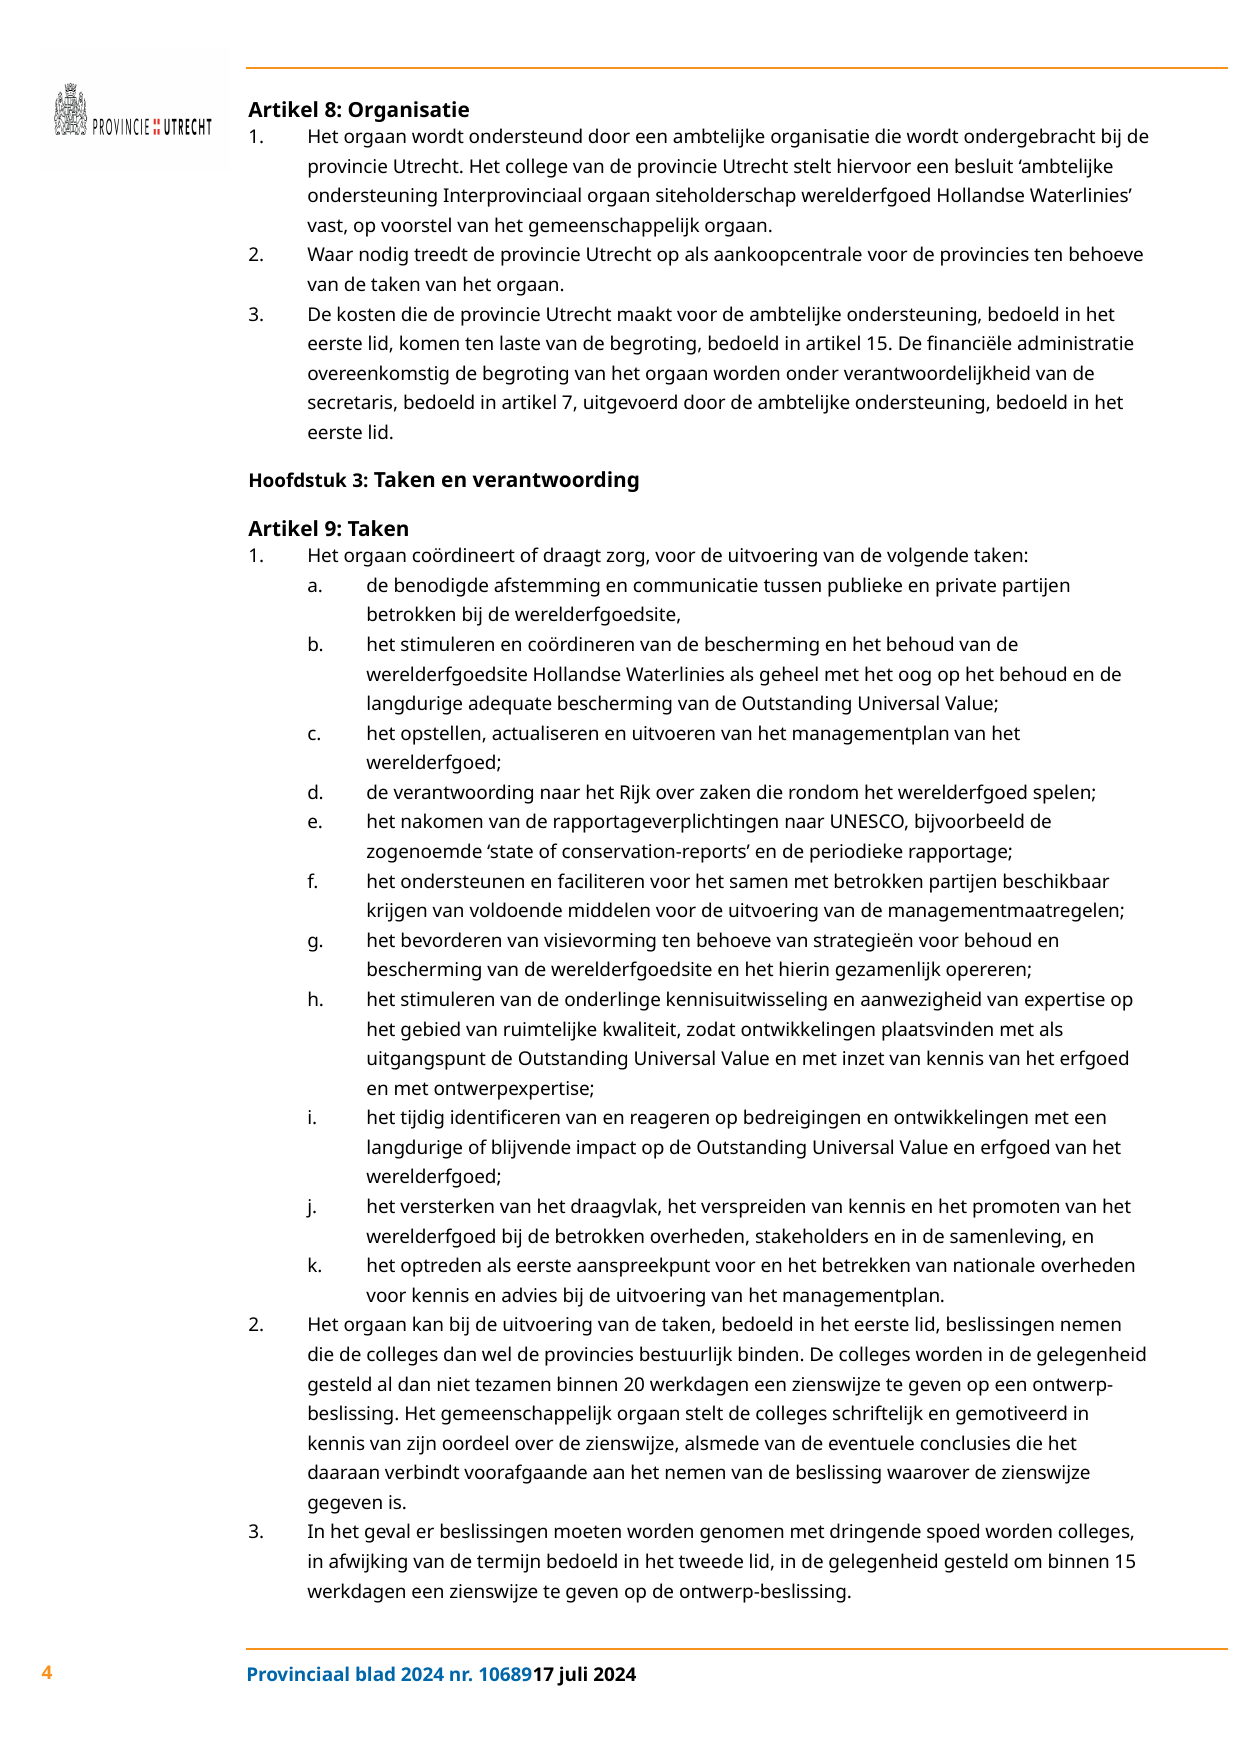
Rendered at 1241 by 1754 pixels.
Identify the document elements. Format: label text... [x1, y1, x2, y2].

list het tijdig identificeren van en reageren op bedreigingen en ontwikkelingen met een langdurige of blijvende impact op de Outstanding Universal Value en erfgoed van het werelderfgoed; [307, 1104, 1152, 1189]
list het stimuleren van de onderlinge kennisuitwisseling en aanwezigheid van expertise op het gebied van ruimtelijke kwaliteit, zodat ontwikkelingen plaatsvinden met als uitgangspunt de Outstanding Universal Value en met inzet van kennis van het erfgoed en met ontwerpexpertise; [307, 986, 1152, 1101]
text Artikel 9: Taken [248, 514, 1152, 542]
list Het orgaan coördineert of draagt zorg, voor de uitvoering van de volgende taken: [248, 542, 1152, 568]
text Artikel 8: Organisatie [248, 95, 1152, 123]
list het nakomen van de rapportageverplichtingen naar UNESCO, bijvoorbeeld de zogenoemde ‘state of conservation-reports’ en de periodieke rapportage; [307, 809, 1152, 864]
picture [41, 47, 231, 172]
list het optreden als eerste aanspreekpunt voor en het betrekken van nationale overheden voor kennis en advies bij de uitvoering van het managementplan. [307, 1252, 1152, 1308]
list Waar nodig treedt de provincie Utrecht op als aankoopcentrale voor de provincies ten behoeve van de taken van het orgaan. [248, 242, 1152, 297]
list Het orgaan wordt ondersteund door een ambtelijke organisatie die wordt ondergebracht bij de provincie Utrecht. Het college van de provincie Utrecht stelt hiervoor een besluit ‘ambtelijke ondersteuning Interprovinciaal orgaan siteholderschap werelderfgoed Hollandse Waterlinies’ vast, op voorstel van het gemeenschappelijk orgaan. [248, 123, 1152, 238]
list het bevorderen van visievorming ten behoeve van strategieën voor behoud en bescherming van de werelderfgoedsite en het hierin gezamenlijk opereren; [307, 927, 1152, 982]
list het versterken van het draagvlak, het verspreiden van kennis en het promoten van het werelderfgoed bij de betrokken overheden, stakeholders en in de samenleving, en [307, 1193, 1152, 1248]
list de benodigde afstemming en communicatie tussen publieke en private partijen betrokken bij de werelderfgoedsite, [307, 572, 1152, 627]
list de verantwoording naar het Rijk over zaken die rondom het werelderfgoed spelen; [307, 779, 1152, 805]
list De kosten die de provincie Utrecht maakt voor de ambtelijke ondersteuning, bedoeld in het eerste lid, komen ten laste van de begroting, bedoeld in artikel 15. De financiële administratie overeenkomstig de begroting van het orgaan worden onder verantwoordelijkheid van de secretaris, bedoeld in artikel 7, uitgevoerd door de ambtelijke ondersteuning, bedoeld in het eerste lid. [248, 301, 1152, 445]
list het ondersteunen en faciliteren voor het samen met betrokken partijen beschikbaar krijgen van voldoende middelen voor de uitvoering van de managementmaatregelen; [307, 868, 1152, 923]
list het opstellen, actualiseren en uitvoeren van het managementplan van het werelderfgoed; [307, 720, 1152, 775]
list het stimuleren en coördineren van de bescherming en het behoud van de werelderfgoedsite Hollandse Waterlinies als geheel met het oog op het behoud en de langdurige adequate bescherming van de Outstanding Universal Value; [307, 631, 1152, 716]
text Hoofdstuk 3: Taken en verantwoording [248, 465, 1152, 493]
list Het orgaan kan bij de uitvoering van de taken, bedoeld in het eerste lid, beslissingen nemen die de colleges dan wel de provincies bestuurlijk binden. De colleges worden in de gelegenheid gesteld al dan niet tezamen binnen 20 werkdagen een zienswijze te geven op een ontwerp-beslissing. Het gemeenschappelijk orgaan stelt de colleges schriftelijk en gemotiveerd in kennis van zijn oordeel over de zienswijze, alsmede van de eventuele conclusies die het daaraan verbindt voorafgaande aan het nemen van de beslissing waarover de zienswijze gegeven is. [248, 1312, 1152, 1515]
list In het geval er beslissingen moeten worden genomen met dringende spoed worden colleges, in afwijking van de termijn bedoeld in het tweede lid, in de gelegenheid gesteld om binnen 15 werkdagen een zienswijze te geven op de ontwerp-beslissing. [248, 1519, 1152, 1603]
